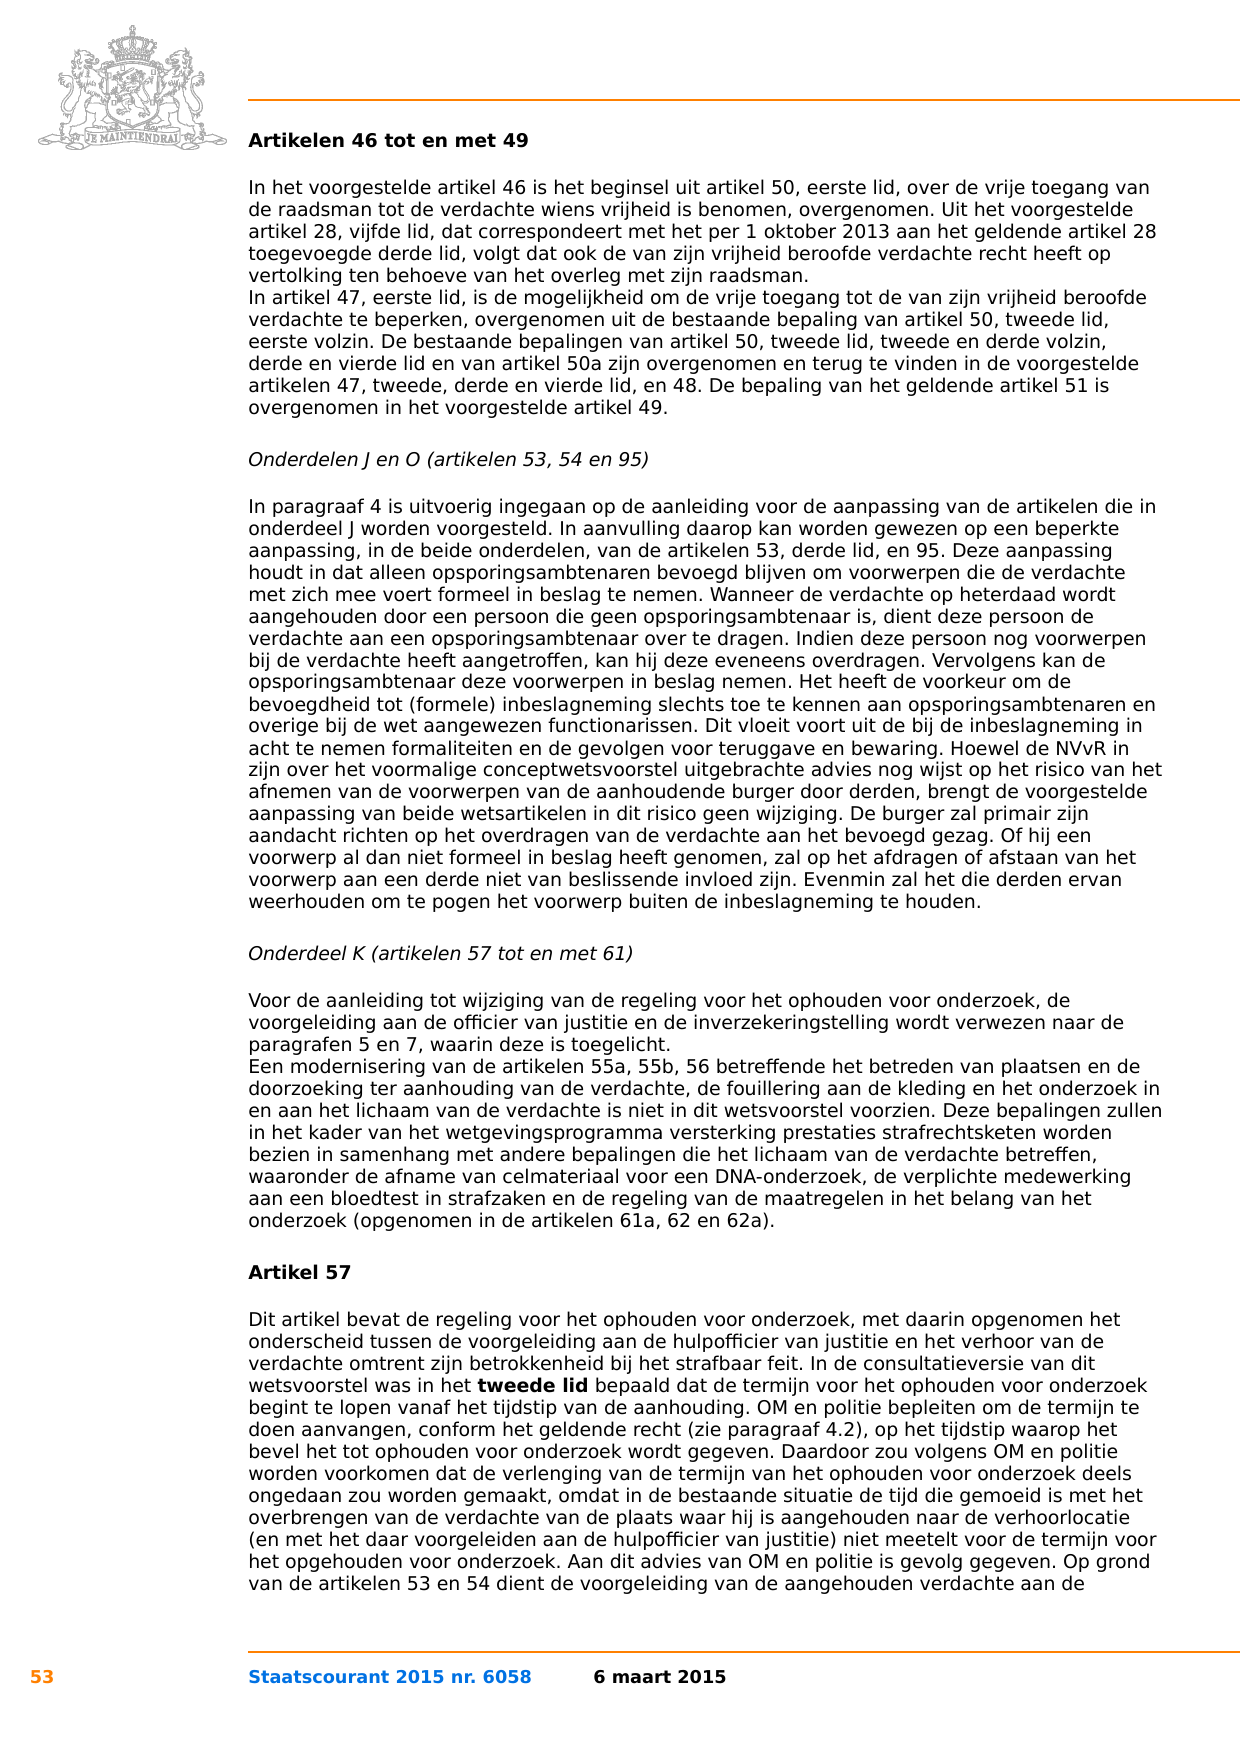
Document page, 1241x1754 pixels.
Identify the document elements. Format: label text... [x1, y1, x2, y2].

text Een modernisering van de artikelen 55a, 55b, 56 betreffende het betreden van plaatsen en de doorzoeking ter aanhouding van de verdachte, de fouillering aan de kleding en het onderzoek in en aan het lichaam van de verdachte is niet in dit wetsvoorstel voorzien. Deze bepalingen zullen in het kader van het wetgevingsprogramma versterking prestaties strafrechtsketen worden bezien in samenhang met andere bepalingen die het lichaam van de verdachte betreffen, waaronder de afname van celmateriaal voor een DNA-onderzoek, de verplichte medewerking aan een bloedtest in strafzaken en de regeling van de maatregelen in het belang van het onderzoek (opgenomen in de artikelen 61a, 62 en 62a). [248, 1056, 1163, 1232]
subtitle Artikel 57 [248, 1262, 1163, 1284]
subtitle Onderdelen J en O (artikelen 53, 54 en 95) [248, 449, 1163, 471]
picture [38, 25, 227, 150]
text Voor de aanleiding tot wijziging van de regeling voor het ophouden voor onderzoek, de voorgeleiding aan de officier van justitie en de inverzekeringstelling wordt verwezen naar de paragrafen 5 en 7, waarin deze is toegelicht. [248, 990, 1163, 1056]
subtitle Onderdeel K (artikelen 57 tot en met 61) [248, 943, 1163, 965]
text In paragraaf 4 is uitvoerig ingegaan op de aanleiding voor de aanpassing van de artikelen die in onderdeel J worden voorgesteld. In aanvulling daarop kan worden gewezen op een beperkte aanpassing, in de beide onderdelen, van de artikelen 53, derde lid, en 95. Deze aanpassing houdt in dat alleen opsporingsambtenaren bevoegd blijven om voorwerpen die de verdachte met zich mee voert formeel in beslag te nemen. Wanneer de verdachte op heterdaad wordt aangehouden door een persoon die geen opsporingsambtenaar is, dient deze persoon de verdachte aan een opsporingsambtenaar over te dragen. Indien deze persoon nog voorwerpen bij de verdachte heeft aangetroffen, kan hij deze eveneens overdragen. Vervolgens kan de opsporingsambtenaar deze voorwerpen in beslag nemen. Het heeft de voorkeur om de bevoegdheid tot (formele) inbeslagneming slechts toe te kennen aan opsporingsambtenaren en overige bij de wet aangewezen functionarissen. Dit vloeit voort uit de bij de inbeslagneming in acht te nemen formaliteiten en de gevolgen voor teruggave en bewaring. Hoewel de NVvR in zijn over het voormalige conceptwetsvoorstel uitgebrachte advies nog wijst op het risico van het afnemen van de voorwerpen van de aanhoudende burger door derden, brengt de voorgestelde aanpassing van beide wetsartikelen in dit risico geen wijziging. De burger zal primair zijn aandacht richten op het overdragen van de verdachte aan het bevoegd gezag. Of hij een voorwerp al dan niet formeel in beslag heeft genomen, zal op het afdragen of afstaan van het voorwerp aan een derde niet van beslissende invloed zijn. Evenmin zal het die derden ervan weerhouden om te pogen het voorwerp buiten de inbeslagneming te houden. [248, 496, 1163, 913]
subtitle Artikelen 46 tot en met 49 [248, 130, 1163, 152]
text In het voorgestelde artikel 46 is het beginsel uit artikel 50, eerste lid, over de vrije toegang van de raadsman tot de verdachte wiens vrijheid is benomen, overgenomen. Uit het voorgestelde artikel 28, vijfde lid, dat correspondeert met het per 1 oktober 2013 aan het geldende artikel 28 toegevoegde derde lid, volgt dat ook de van zijn vrijheid beroofde verdachte recht heeft op vertolking ten behoeve van het overleg met zijn raadsman. [248, 177, 1163, 287]
text Dit artikel bevat de regeling voor het ophouden voor onderzoek, met daarin opgenomen het onderscheid tussen de voorgeleiding aan de hulpofficier van justitie en het verhoor van de verdachte omtrent zijn betrokkenheid bij het strafbaar feit. In de consultatieversie van dit wetsvoorstel was in het tweede lid bepaald dat de termijn voor het ophouden voor onderzoek begint te lopen vanaf het tijdstip van de aanhouding. OM en politie bepleiten om de termijn te doen aanvangen, conform het geldende recht (zie paragraaf 4.2), op het tijdstip waarop het bevel het tot ophouden voor onderzoek wordt gegeven. Daardoor zou volgens OM en politie worden voorkomen dat de verlenging van de termijn van het ophouden voor onderzoek deels ongedaan zou worden gemaakt, omdat in de bestaande situatie de tijd die gemoeid is met het overbrengen van de verdachte van de plaats waar hij is aangehouden naar de verhoorlocatie (en met het daar voorgeleiden aan de hulpofficier van justitie) niet meetelt voor de termijn voor het opgehouden voor onderzoek. Aan dit advies van OM en politie is gevolg gegeven. Op grond van de artikelen 53 en 54 dient de voorgeleiding van de aangehouden verdachte aan de [248, 1309, 1163, 1595]
text In artikel 47, eerste lid, is de mogelijkheid om de vrije toegang tot de van zijn vrijheid beroofde verdachte te beperken, overgenomen uit de bestaande bepaling van artikel 50, tweede lid, eerste volzin. De bestaande bepalingen van artikel 50, tweede lid, tweede en derde volzin, derde en vierde lid en van artikel 50a zijn overgenomen en terug te vinden in de voorgestelde artikelen 47, tweede, derde en vierde lid, en 48. De bepaling van het geldende artikel 51 is overgenomen in het voorgestelde artikel 49. [248, 287, 1163, 419]
